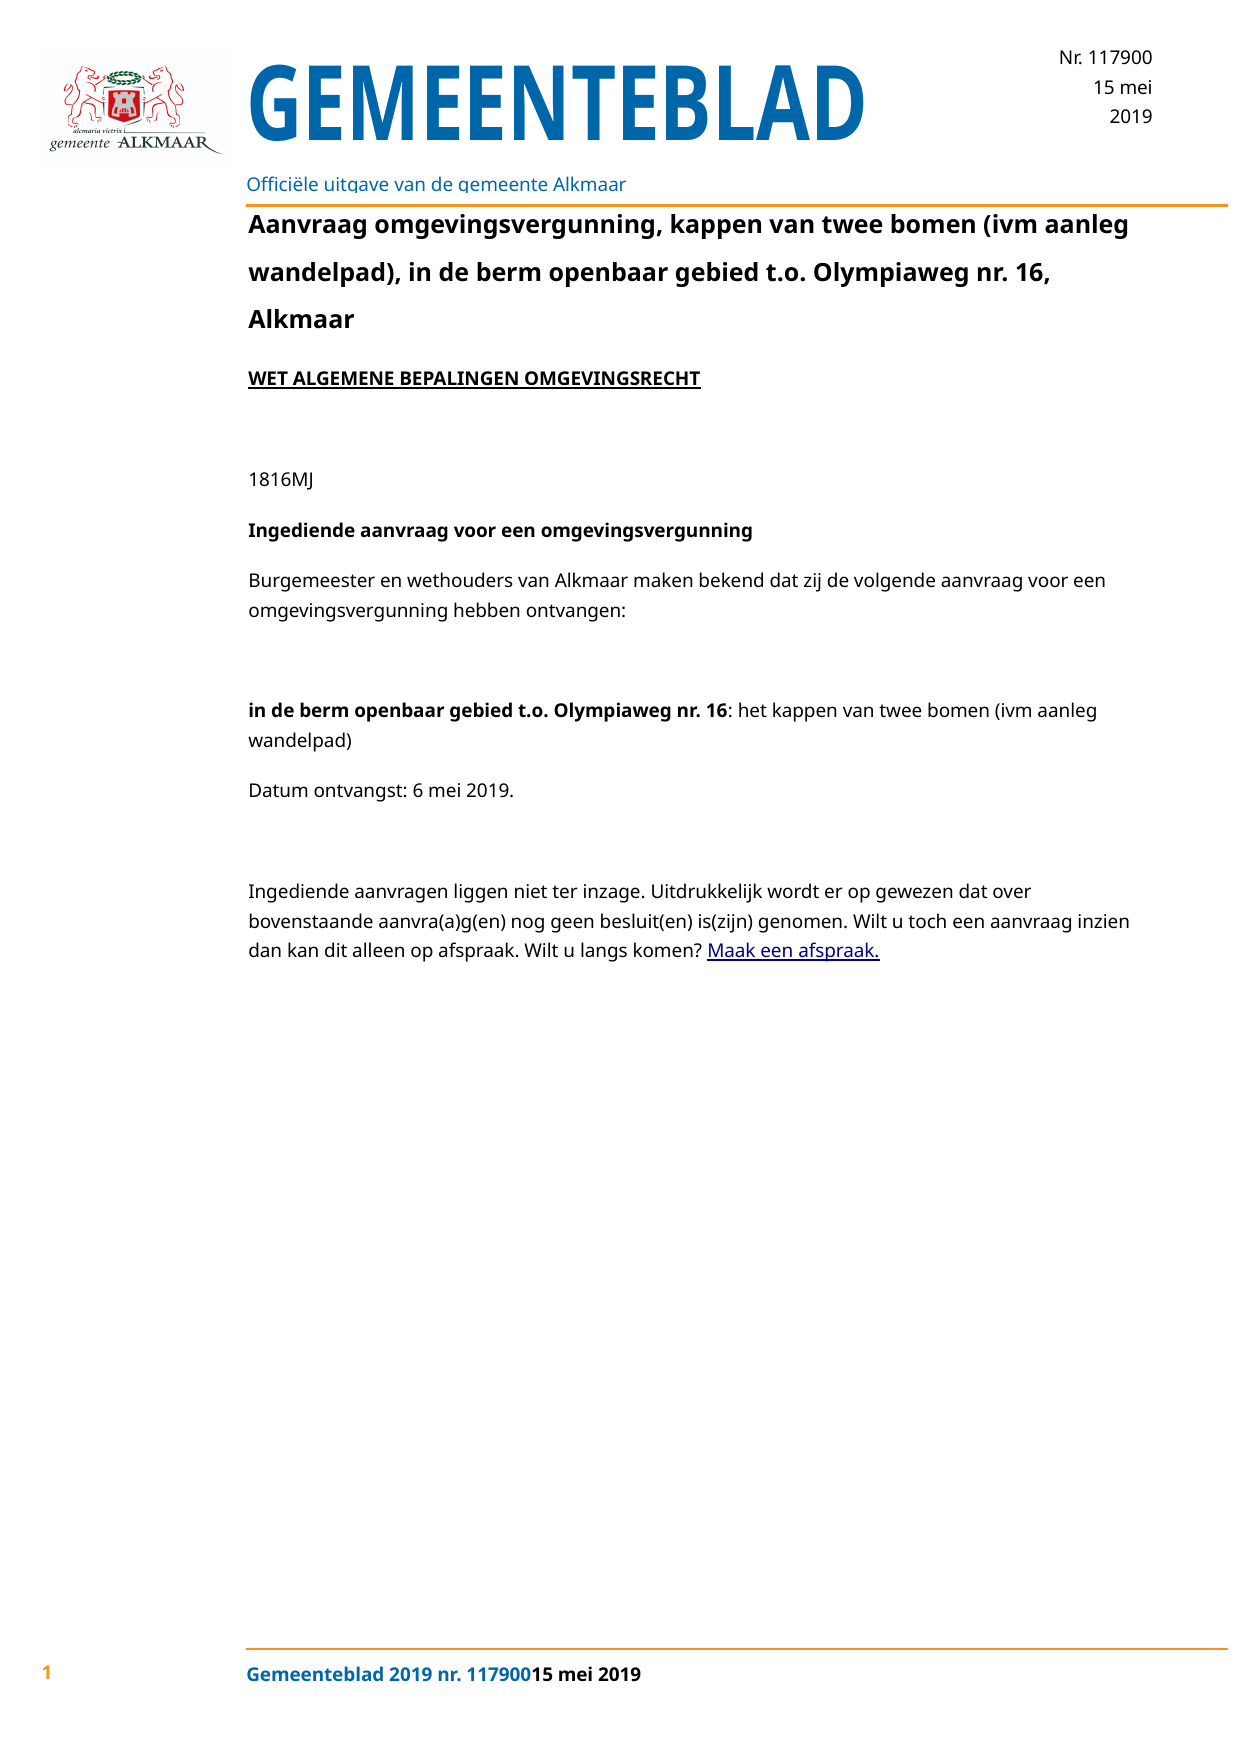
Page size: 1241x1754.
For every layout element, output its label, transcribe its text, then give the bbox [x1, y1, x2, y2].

text WET ALGEMENE BEPALINGEN OMGEVINGSRECHT [248, 366, 1152, 391]
text in de berm openbaar gebied t.o. Olympiaweg nr. 16: het kappen van twee bomen (ivm aanleg wandelpad) [248, 698, 1152, 753]
text 1816MJ [248, 466, 1152, 492]
text Ingediende aanvraag voor een omgevingsvergunning [248, 517, 1152, 542]
picture [41, 47, 231, 172]
text Ingediende aanvragen liggen niet ter inzage. Uitdrukkelijk wordt er op gewezen dat over bovenstaande aanvra(a)g(en) nog geen besluit(en) is(zijn) genomen. Wilt u toch een aanvraag inzien dan kan dit alleen op afspraak. Wilt u langs komen? Maak een afspraak. [248, 878, 1152, 963]
text Aanvraag omgevingsvergunning, kappen van twee bomen (ivm aanleg wandelpad), in de berm openbaar gebied t.o. Olympiaweg nr. 16, Alkmaar [248, 207, 1152, 336]
text Datum ontvangst: 6 mei 2019. [248, 778, 1152, 803]
text Burgemeester en wethouders van Alkmaar maken bekend dat zij de volgende aanvraag voor een omgevingsvergunning hebben ontvangen: [248, 567, 1152, 622]
